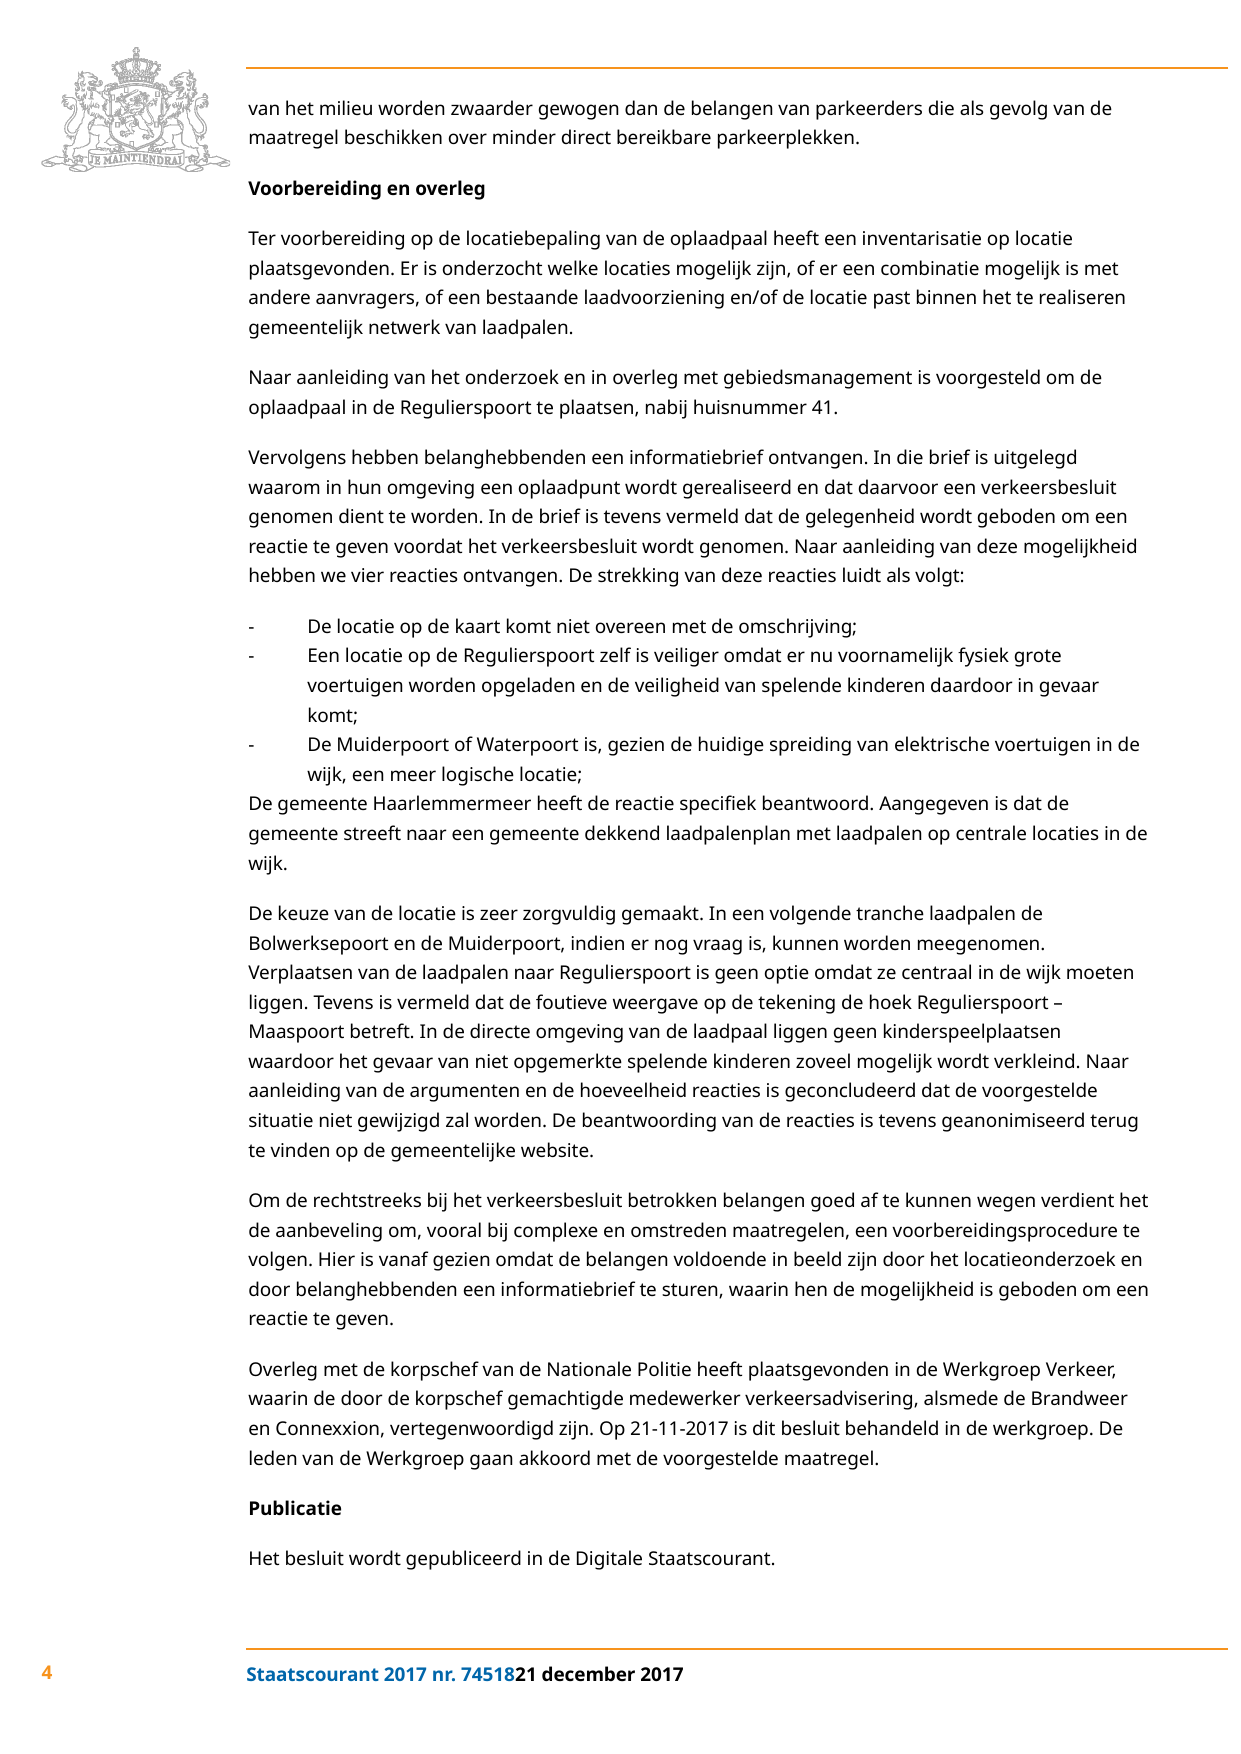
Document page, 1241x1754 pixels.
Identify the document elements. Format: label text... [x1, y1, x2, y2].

text De gemeente Haarlemmermeer heeft de reactie specifiek beantwoord. Aangegeven is dat de gemeente streeft naar een gemeente dekkend laadpalenplan met laadpalen op centrale locaties in de wijk. [248, 791, 1152, 876]
text Ter voorbereiding op de locatiebepaling van de oplaadpaal heeft een inventarisatie op locatie plaatsgevonden. Er is onderzocht welke locaties mogelijk zijn, of er een combinatie mogelijk is met andere aanvragers, of een bestaande laadvoorziening en/of de locatie past binnen het te realiseren gemeentelijk netwerk van laadpalen. [248, 225, 1152, 340]
text Het besluit wordt gepubliceerd in de Digitale Staatscourant. [248, 1546, 1152, 1571]
text Om de rechtstreeks bij het verkeersbesluit betrokken belangen goed af te kunnen wegen verdient het de aanbeveling om, vooral bij complexe en omstreden maatregelen, een voorbereidingsprocedure te volgen. Hier is vanaf gezien omdat de belangen voldoende in beeld zijn door het locatieonderzoek en door belanghebbenden een informatiebrief te sturen, waarin hen de mogelijkheid is geboden om een reactie te geven. [248, 1187, 1152, 1331]
text Vervolgens hebben belanghebbenden een informatiebrief ontvangen. In die brief is uitgelegd waarom in hun omgeving een oplaadpunt wordt gerealiseerd en dat daarvoor een verkeersbesluit genomen dient te worden. In de brief is tevens vermeld dat de gelegenheid wordt geboden om een reactie te geven voordat het verkeersbesluit wordt genomen. Naar aanleiding van deze mogelijkheid hebben we vier reacties ontvangen. De strekking van deze reacties luidt als volgt: [248, 444, 1152, 588]
text van het milieu worden zwaarder gewogen dan de belangen van parkeerders die als gevolg van de maatregel beschikken over minder direct bereikbare parkeerplekken. [248, 95, 1152, 150]
picture [41, 47, 231, 172]
text Overleg met de korpschef van de Nationale Politie heeft plaatsgevonden in de Werkgroep Verkeer, waarin de door de korpschef gemachtigde medewerker verkeersadvisering, alsmede de Brandweer en Connexxion, vertegenwoordigd zijn. Op 21-11-2017 is dit besluit behandeld in de werkgroep. De leden van de Werkgroep gaan akkoord met de voorgestelde maatregel. [248, 1356, 1152, 1471]
text De keuze van de locatie is zeer zorgvuldig gemaakt. In een volgende tranche laadpalen de Bolwerksepoort en de Muiderpoort, indien er nog vraag is, kunnen worden meegenomen. Verplaatsen van de laadpalen naar Regulierspoort is geen optie omdat ze centraal in de wijk moeten liggen. Tevens is vermeld dat de foutieve weergave op de tekening de hoek Regulierspoort – Maaspoort betreft. In de directe omgeving van de laadpaal liggen geen kinderspeelplaatsen waardoor het gevaar van niet opgemerkte spelende kinderen zoveel mogelijk wordt verkleind. Naar aanleiding van de argumenten en de hoeveelheid reacties is geconcludeerd dat de voorgestelde situatie niet gewijzigd zal worden. De beantwoording van de reacties is tevens geanonimiseerd terug te vinden op de gemeentelijke website. [248, 900, 1152, 1163]
list De locatie op de kaart komt niet overeen met de omschrijving; [248, 613, 1152, 639]
list Een locatie op de Regulierspoort zelf is veiliger omdat er nu voornamelijk fysiek grote voertuigen worden opgeladen en de veiligheid van spelende kinderen daardoor in gevaar komt; [248, 643, 1152, 728]
list De Muiderpoort of Waterpoort is, gezien de huidige spreiding van elektrische voertuigen in de wijk, een meer logische locatie; [248, 731, 1152, 787]
text Voorbereiding en overleg [248, 175, 1152, 201]
text Publicatie [248, 1495, 1152, 1521]
text Naar aanleiding van het onderzoek en in overleg met gebiedsmanagement is voorgesteld om de oplaadpaal in de Regulierspoort te plaatsen, nabij huisnummer 41. [248, 364, 1152, 420]
